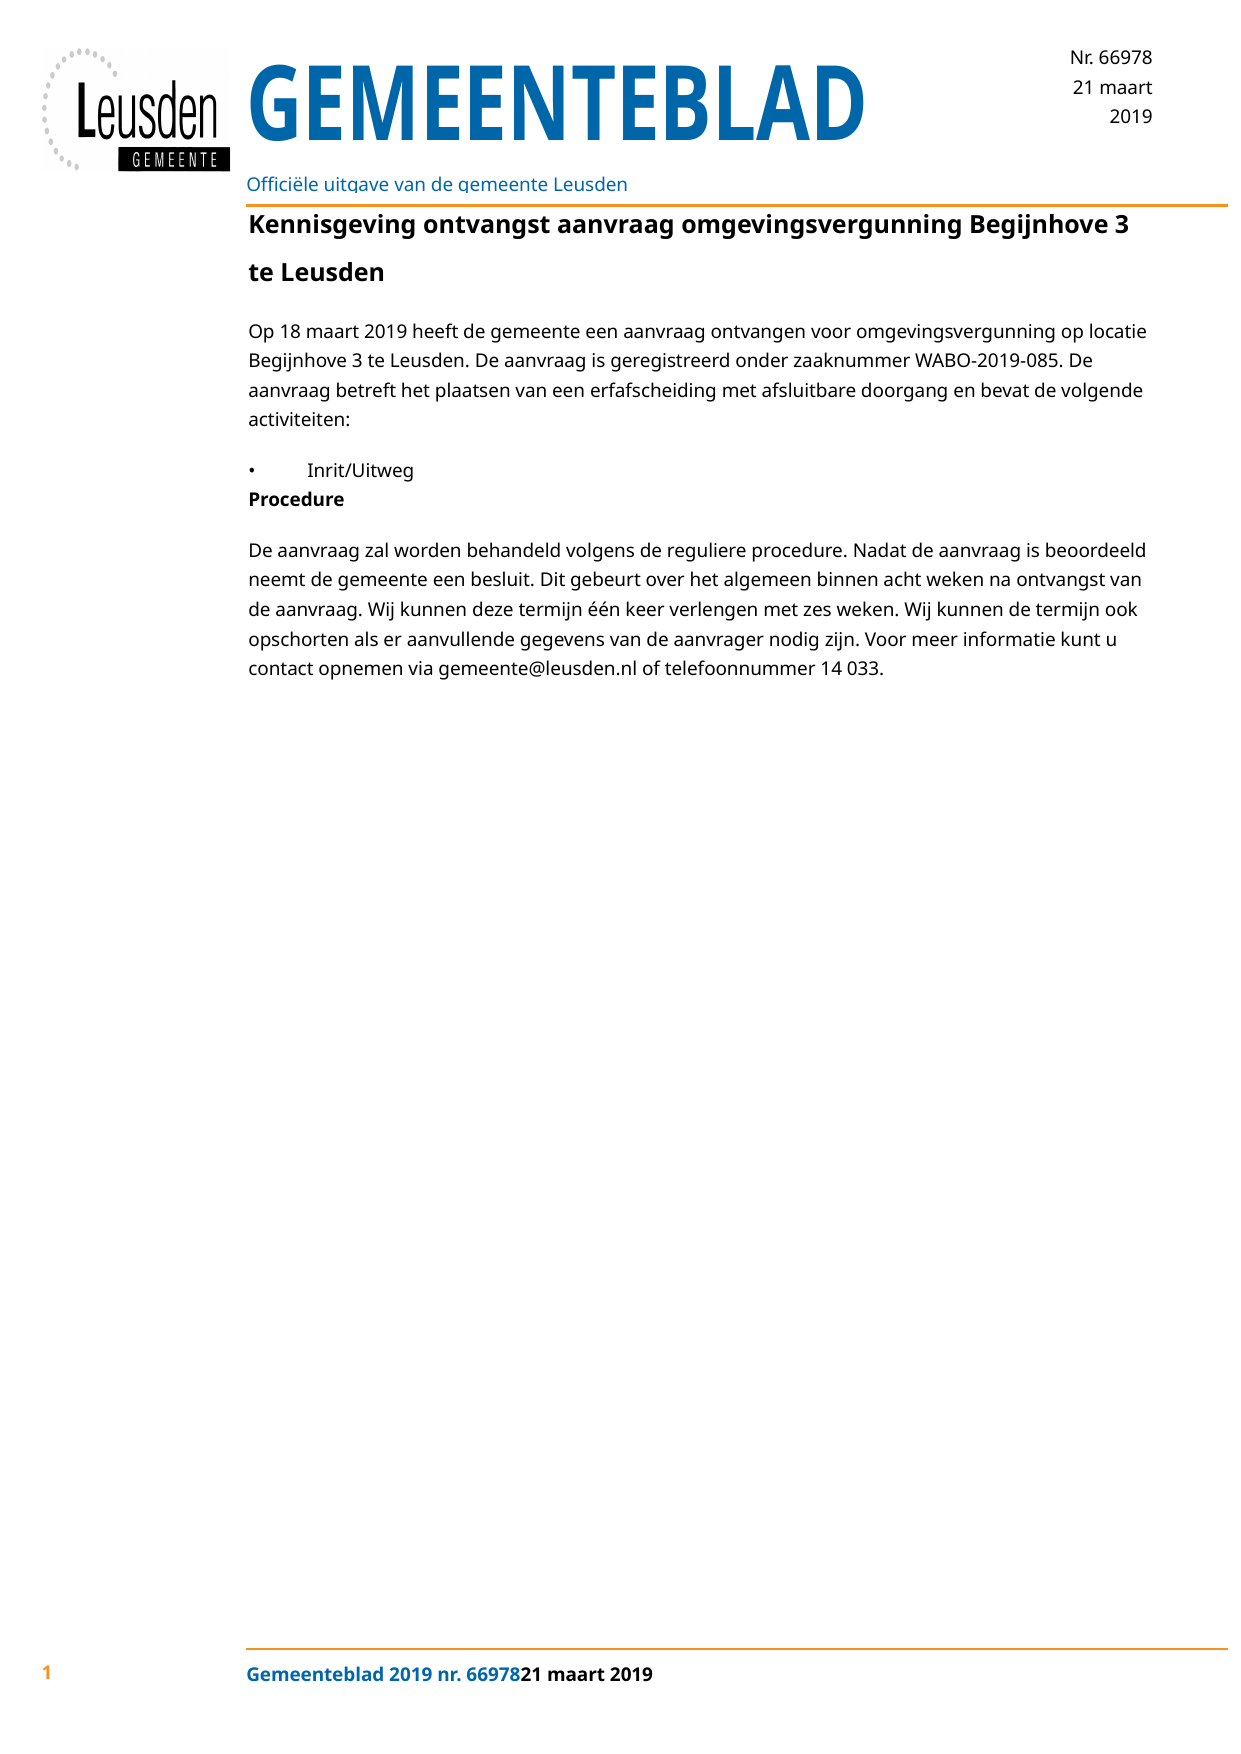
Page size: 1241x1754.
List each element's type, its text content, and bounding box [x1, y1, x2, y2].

text Kennisgeving ontvangst aanvraag omgevingsvergunning Begijnhove 3 te Leusden [248, 207, 1152, 288]
text De aanvraag zal worden behandeld volgens de reguliere procedure. Nadat de aanvraag is beoordeeld neemt de gemeente een besluit. Dit gebeurt over het algemeen binnen acht weken na ontvangst van de aanvraag. Wij kunnen deze termijn één keer verlengen met zes weken. Wij kunnen de termijn ook opschorten als er aanvullende gegevens van de aanvrager nodig zijn. Voor meer informatie kunt u contact opnemen via gemeente@leusden.nl of telefoonnummer 14 033. [248, 537, 1152, 681]
text Op 18 maart 2019 heeft de gemeente een aanvraag ontvangen voor omgevingsvergunning op locatie Begijnhove 3 te Leusden. De aanvraag is geregistreerd onder zaaknummer WABO-2019-085. De aanvraag betreft het plaatsen van een erfafscheiding met afsluitbare doorgang en bevat de volgende activiteiten: [248, 318, 1152, 432]
picture [41, 47, 231, 172]
text Procedure [248, 487, 1152, 512]
list Inrit/Uitweg [248, 457, 1152, 483]
